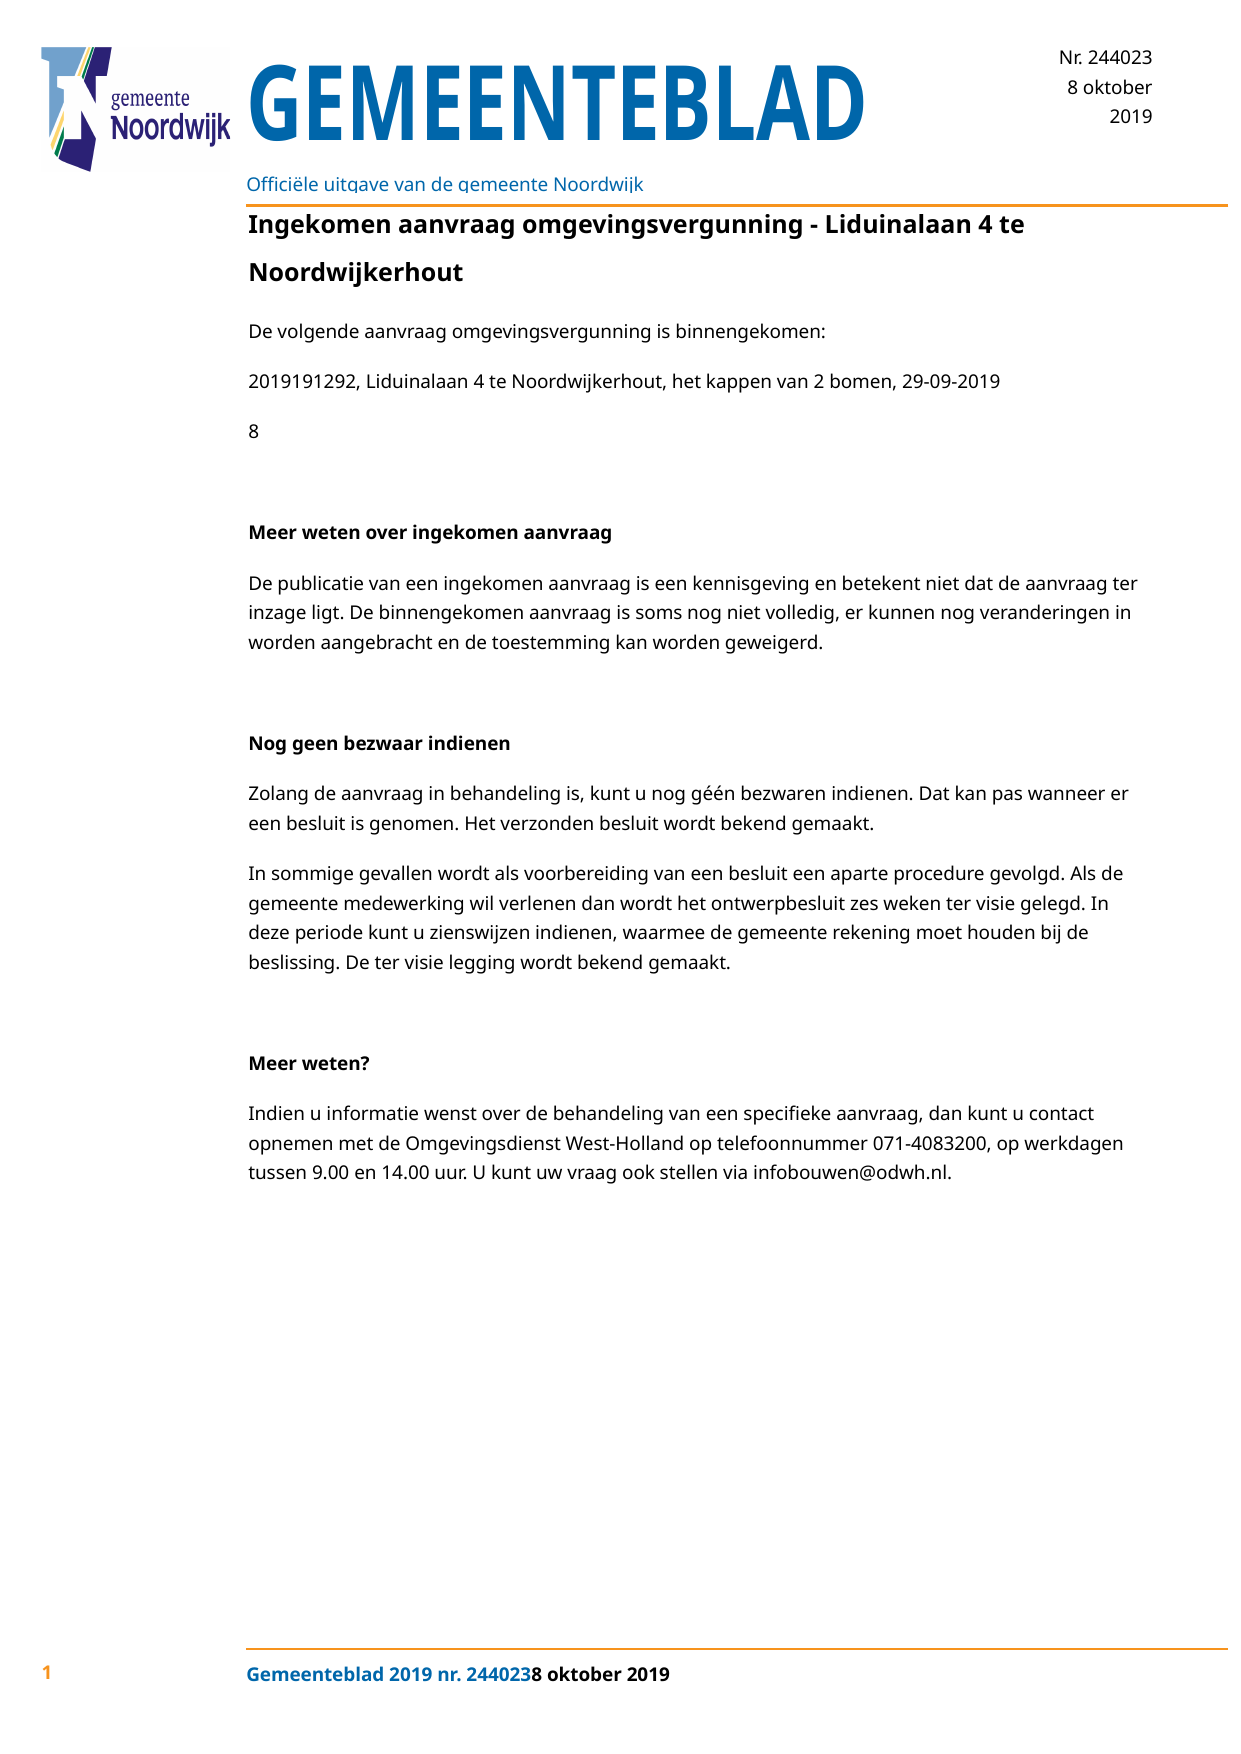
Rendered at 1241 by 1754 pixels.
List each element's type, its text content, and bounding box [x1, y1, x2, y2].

text De publicatie van een ingekomen aanvraag is een kennisgeving en betekent niet dat de aanvraag ter inzage ligt. De binnengekomen aanvraag is soms nog niet volledig, er kunnen nog veranderingen in worden aangebracht en de toestemming kan worden geweigerd. [248, 570, 1152, 655]
text Ingekomen aanvraag omgevingsvergunning - Liduinalaan 4 te Noordwijkerhout [248, 207, 1152, 288]
text Zolang de aanvraag in behandeling is, kunt u nog géén bezwaren indienen. Dat kan pas wanneer er een besluit is genomen. Het verzonden besluit wordt bekend gemaakt. [248, 780, 1152, 836]
text Indien u informatie wenst over de behandeling van een specifieke aanvraag, dan kunt u contact opnemen met de Omgevingsdienst West-Holland op telefoonnummer 071-4083200, op werkdagen tussen 9.00 en 14.00 uur. U kunt uw vraag ook stellen via infobouwen@odwh.nl. [248, 1100, 1152, 1185]
text 8 [248, 419, 1152, 444]
text Meer weten? [248, 1050, 1152, 1076]
text 2019191292, Liduinalaan 4 te Noordwijkerhout, het kappen van 2 bomen, 29-09-2019 [248, 368, 1152, 394]
text Nog geen bezwaar indienen [248, 730, 1152, 756]
text Meer weten over ingekomen aanvraag [248, 519, 1152, 545]
picture [41, 47, 231, 172]
text De volgende aanvraag omgevingsvergunning is binnengekomen: [248, 318, 1152, 344]
text In sommige gevallen wordt als voorbereiding van een besluit een aparte procedure gevolgd. Als de gemeente medewerking wil verlenen dan wordt het ontwerpbesluit zes weken ter visie gelegd. In deze periode kunt u zienswijzen indienen, waarmee de gemeente rekening moet houden bij de beslissing. De ter visie legging wordt bekend gemaakt. [248, 860, 1152, 975]
